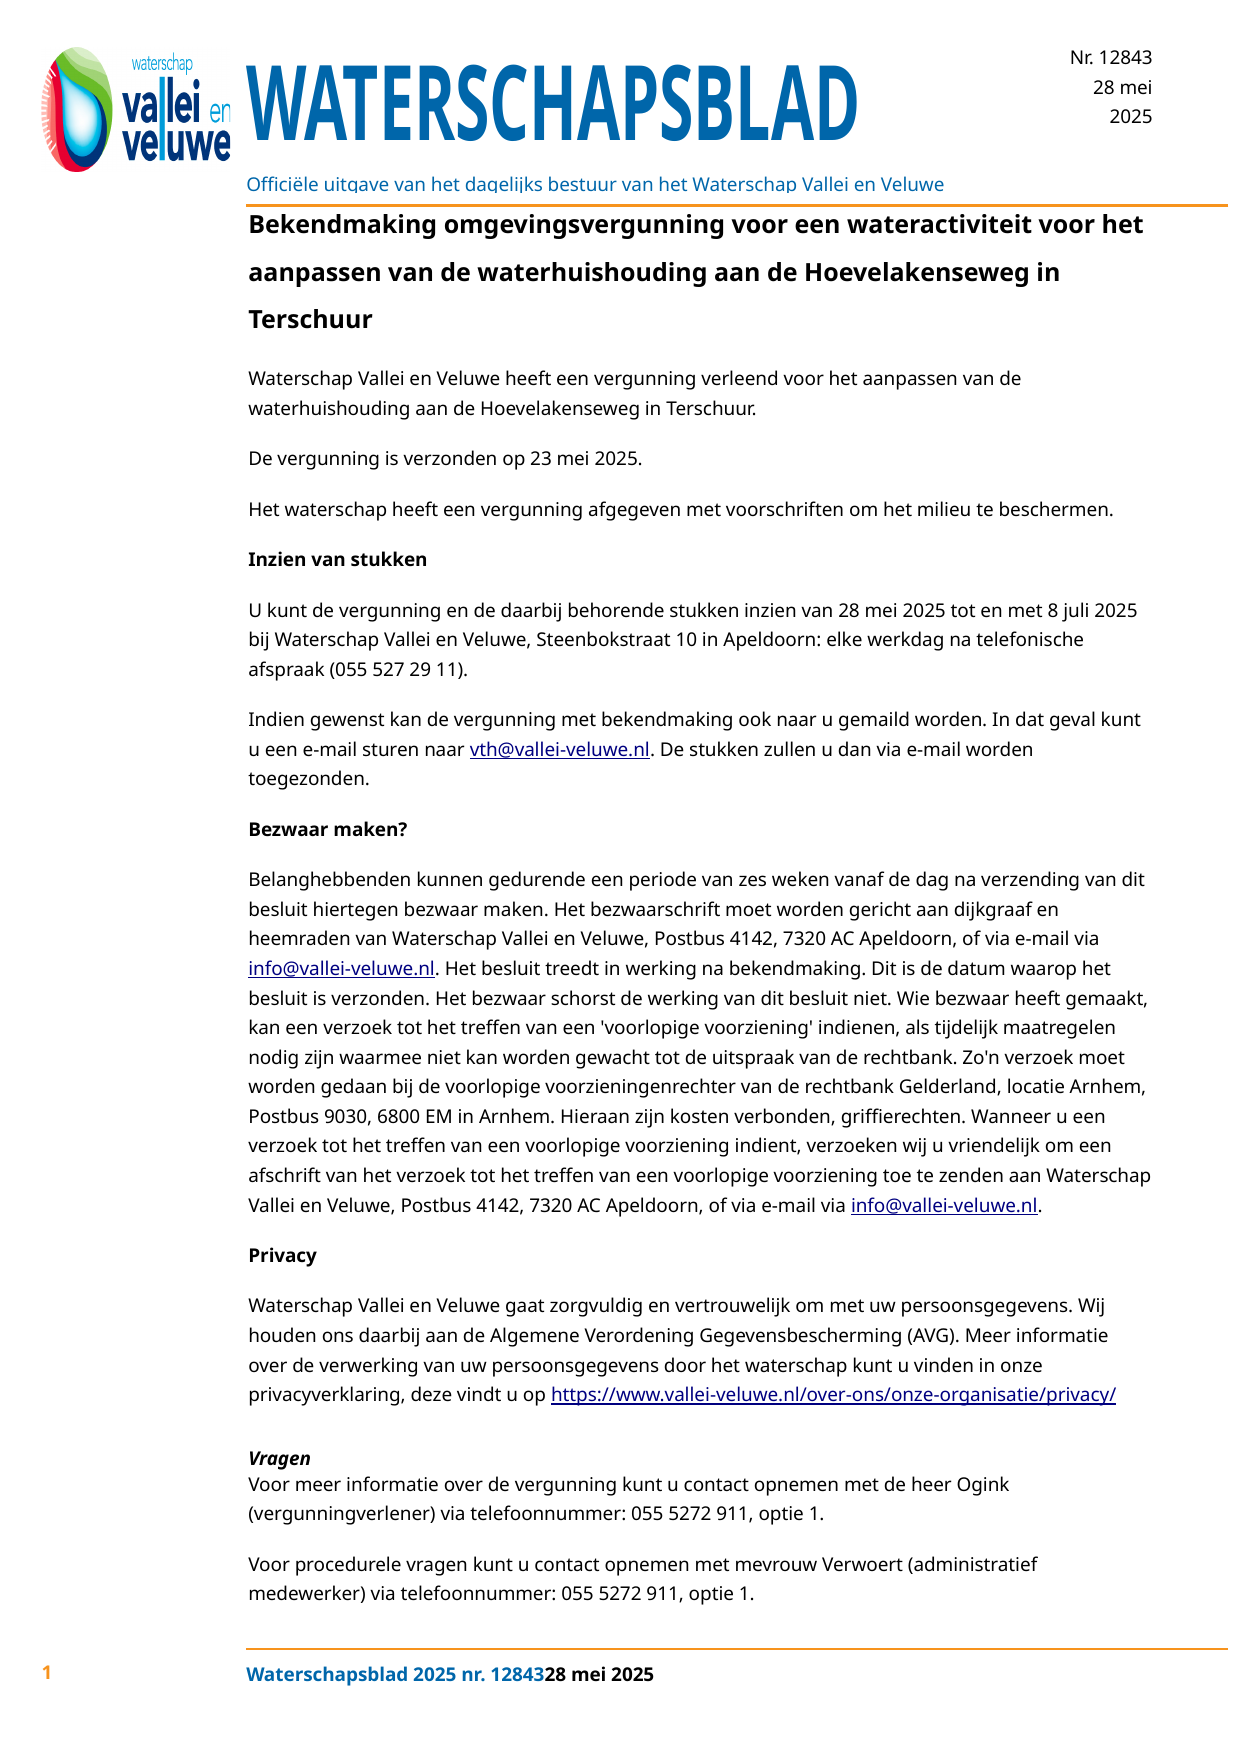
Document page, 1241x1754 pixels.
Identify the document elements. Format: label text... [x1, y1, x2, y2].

text Voor meer informatie over de vergunning kunt u contact opnemen met de heer Ogink (vergunningverlener) via telefoonnummer: 055 5272 911, optie 1. [248, 1471, 1152, 1526]
text Belanghebbenden kunnen gedurende een periode van zes weken vanaf de dag na verzending van dit besluit hiertegen bezwaar maken. Het bezwaarschrift moet worden gericht aan dijkgraaf en heemraden van Waterschap Vallei en Veluwe, Postbus 4142, 7320 AC Apeldoorn, of via e-mail via info@vallei-veluwe.nl. Het besluit treedt in werking na bekendmaking. Dit is de datum waarop het besluit is verzonden. Het bezwaar schorst de werking van dit besluit niet. Wie bezwaar heeft gemaakt, kan een verzoek tot het treffen van een 'voorlopige voorziening' indienen, als tijdelijk maatregelen nodig zijn waarmee niet kan worden gewacht tot de uitspraak van de rechtbank. Zo'n verzoek moet worden gedaan bij de voorlopige voorzieningenrechter van de rechtbank Gelderland, locatie Arnhem, Postbus 9030, 6800 EM in Arnhem. Hieraan zijn kosten verbonden, griffierechten. Wanneer u een verzoek tot het treffen van een voorlopige voorziening indient, verzoeken wij u vriendelijk om een afschrift van het verzoek tot het treffen van een voorlopige voorziening toe te zenden aan Waterschap Vallei en Veluwe, Postbus 4142, 7320 AC Apeldoorn, of via e-mail via info@vallei-veluwe.nl. [248, 866, 1152, 1217]
text U kunt de vergunning en de daarbij behorende stukken inzien van 28 mei 2025 tot en met 8 juli 2025 bij Waterschap Vallei en Veluwe, Steenbokstraat 10 in Apeldoorn: elke werkdag na telefonische afspraak (055 527 29 11). [248, 597, 1152, 682]
text Waterschap Vallei en Veluwe gaat zorgvuldig en vertrouwelijk om met uw persoonsgegevens. Wij houden ons daarbij aan de Algemene Verordening Gegevensbescherming (AVG). Meer informatie over de verwerking van uw persoonsgegevens door het waterschap kunt u vinden in onze privacyverklaring, deze vindt u op https://www.vallei-veluwe.nl/over-ons/onze-organisatie/privacy/ [248, 1293, 1152, 1407]
text De vergunning is verzonden op 23 mei 2025. [248, 446, 1152, 471]
text Bezwaar maken? [248, 816, 1152, 842]
text Bekendmaking omgevingsvergunning voor een wateractiviteit voor het aanpassen van de waterhuishouding aan de Hoevelakenseweg in Terschuur [248, 207, 1152, 336]
text Waterschap Vallei en Veluwe heeft een vergunning verleend voor het aanpassen van de waterhuishouding aan de Hoevelakenseweg in Terschuur. [248, 366, 1152, 421]
text Indien gewenst kan de vergunning met bekendmaking ook naar u gemaild worden. In dat geval kunt u een e-mail sturen naar vth@vallei-veluwe.nl. De stukken zullen u dan via e-mail worden toegezonden. [248, 706, 1152, 791]
text Voor procedurele vragen kunt u contact opnemen met mevrouw Verwoert (administratief medewerker) via telefoonnummer: 055 5272 911, optie 1. [248, 1551, 1152, 1606]
text Privacy [248, 1242, 1152, 1268]
text Vragen [248, 1445, 1152, 1471]
text Het waterschap heeft een vergunning afgegeven met voorschriften om het milieu te beschermen. [248, 496, 1152, 522]
picture [41, 47, 231, 172]
text Inzien van stukken [248, 546, 1152, 572]
